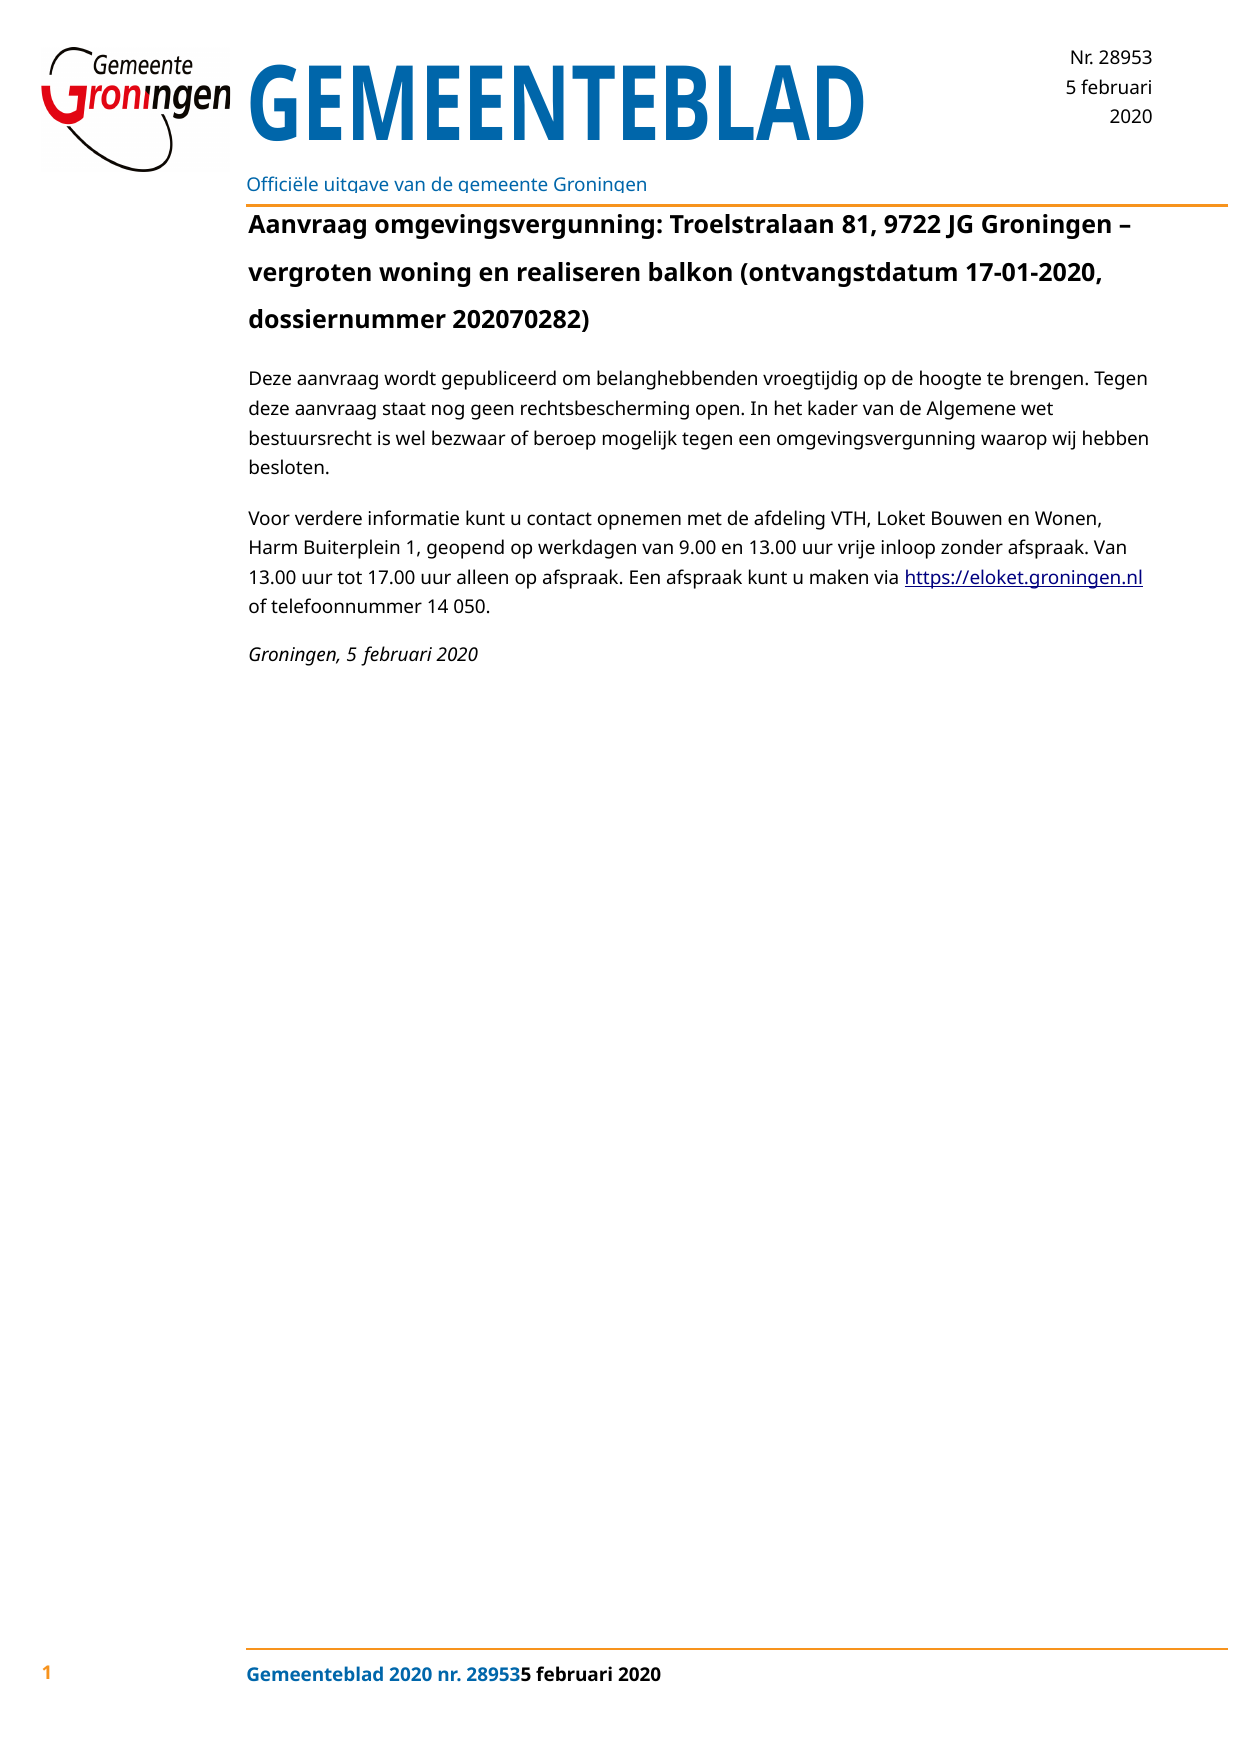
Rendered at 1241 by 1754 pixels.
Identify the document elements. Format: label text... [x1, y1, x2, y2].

text Groningen, 5 februari 2020 [248, 641, 1152, 667]
text Deze aanvraag wordt gepubliceerd om belanghebbenden vroegtijdig op de hoogte te brengen. Tegen deze aanvraag staat nog geen rechtsbescherming open. In het kader van de Algemene wet bestuursrecht is wel bezwaar of beroep mogelijk tegen een omgevingsvergunning waarop wij hebben besloten. [248, 366, 1152, 480]
text Aanvraag omgevingsvergunning: Troelstralaan 81, 9722 JG Groningen – vergroten woning en realiseren balkon (ontvangstdatum 17-01-2020, dossiernummer 202070282) [248, 207, 1152, 336]
text Voor verdere informatie kunt u contact opnemen met de afdeling VTH, Loket Bouwen en Wonen, Harm Buiterplein 1, geopend op werkdagen van 9.00 en 13.00 uur vrije inloop zonder afspraak. Van 13.00 uur tot 17.00 uur alleen op afspraak. Een afspraak kunt u maken via https://eloket.groningen.nl of telefoonnummer 14 050. [248, 505, 1152, 619]
picture [41, 47, 231, 172]
